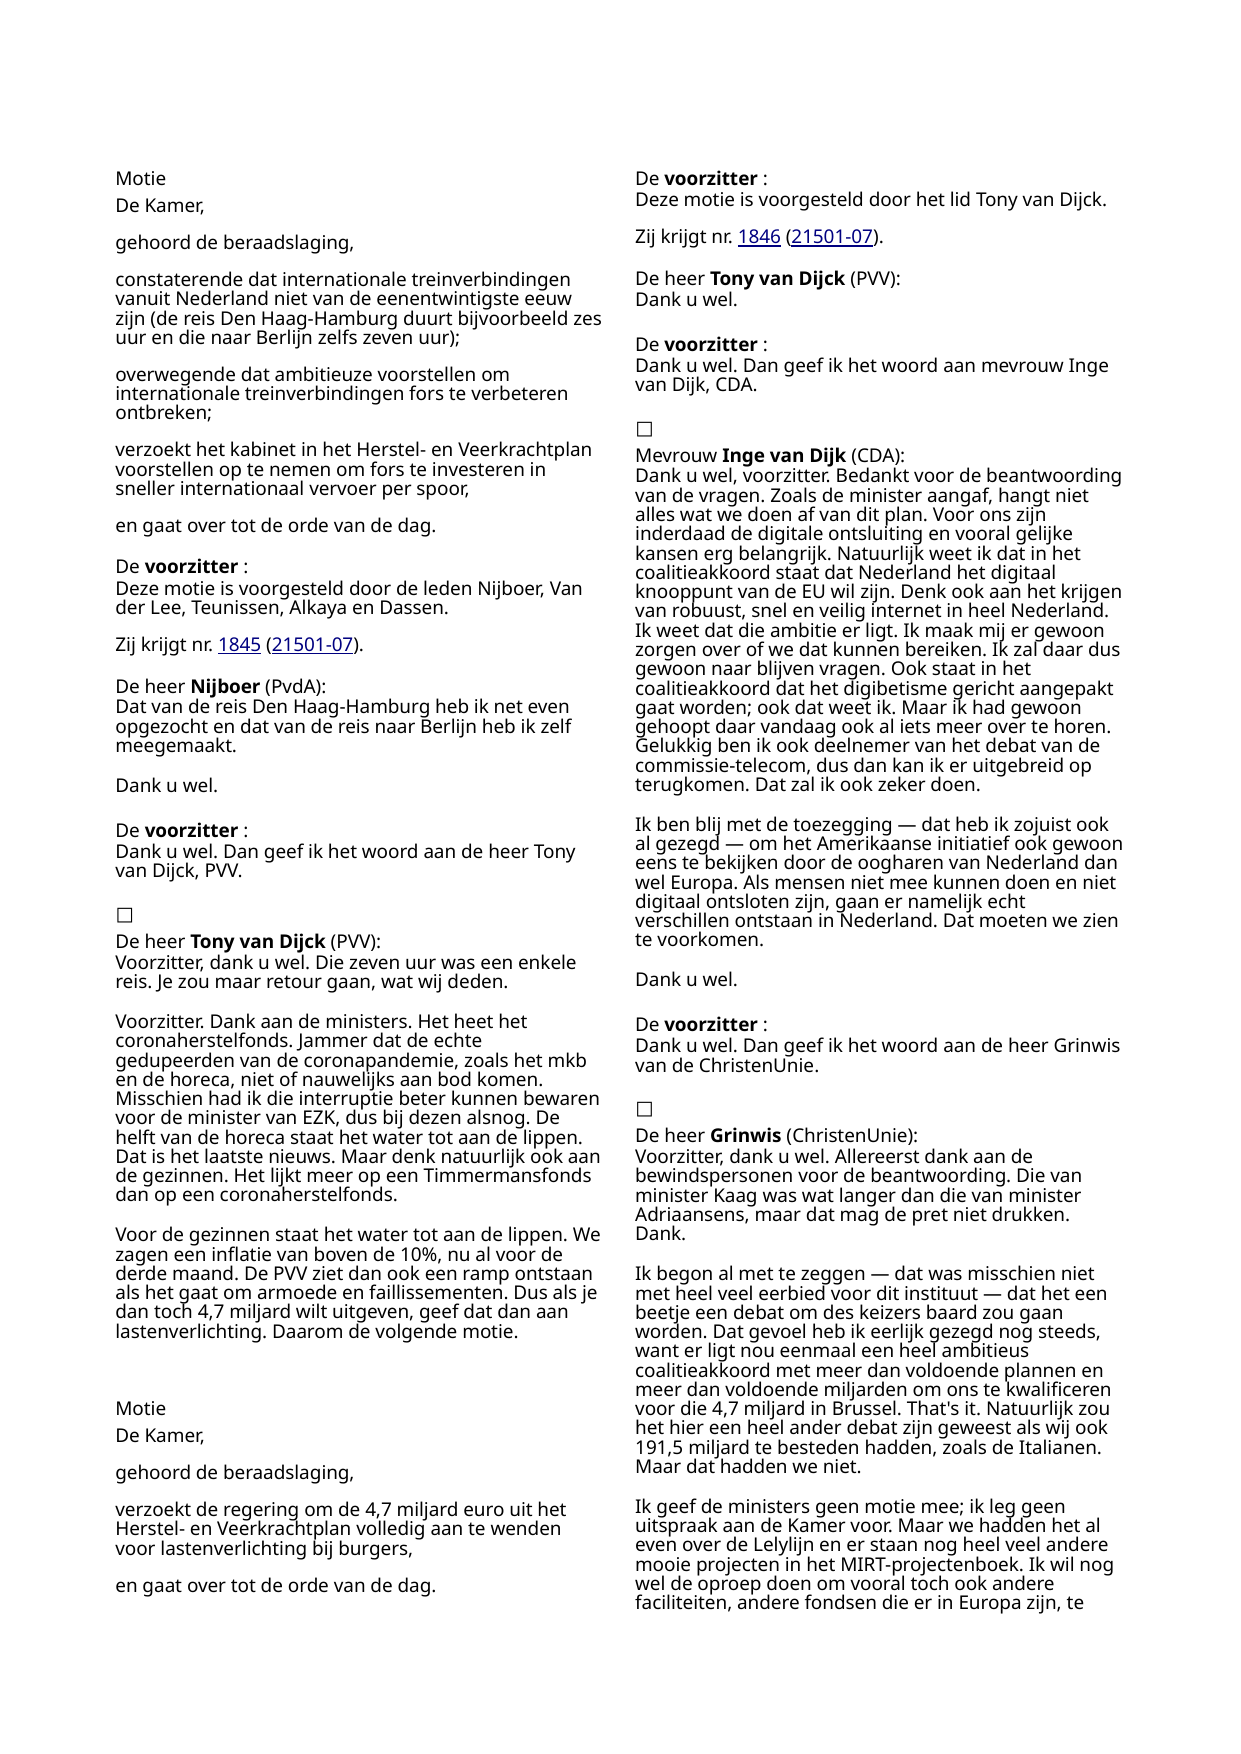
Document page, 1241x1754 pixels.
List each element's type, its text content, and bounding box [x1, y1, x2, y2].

text Ik ben blij met de toezegging — dat heb ik zojuist ook al gezegd — om het Amerikaanse initiatief ook gewoon eens te bekijken door de oogharen van Nederland dan wel Europa. Als mensen niet mee kunnen doen en niet digitaal ontsloten zijn, gaan er namelijk echt verschillen ontstaan in Nederland. Dat moeten we zien te voorkomen. [635, 816, 1125, 951]
text Voorzitter, dank u wel. Allereerst dank aan de bewindspersonen voor de beantwoording. Die van minister Kaag was wat langer dan die van minister Adriaansens, maar dat mag de pret niet drukken. Dank. [635, 1148, 1125, 1244]
text verzoekt de regering om de 4,7 miljard euro uit het Herstel- en Veerkrachtplan volledig aan te wenden voor lastenverlichting bij burgers, [115, 1501, 605, 1559]
text De Kamer, [115, 1427, 605, 1446]
text constaterende dat internationale treinverbindingen vanuit Nederland niet van de eenentwintigste eeuw zijn (de reis Den Haag-Hamburg duurt bijvoorbeeld zes uur en die naar Berlijn zelfs zeven uur); [115, 271, 605, 348]
text De heer Nijboer (PvdA): [115, 673, 605, 698]
text Voorzitter. Dank aan de ministers. Het heet het coronaherstelfonds. Jammer dat de echte gedupeerden van de coronapandemie, zoals het mkb en de horeca, niet of nauwelijks aan bod komen. Misschien had ik die interruptie beter kunnen bewaren voor de minister van EZK, dus bij dezen alsnog. De helft van de horeca staat het water tot aan de lippen. Dat is het laatste nieuws. Maar denk natuurlijk ook aan de gezinnen. Het lijkt meer op een Timmermansfonds dan op een coronaherstelfonds. [115, 1013, 605, 1206]
text Motie [115, 1396, 605, 1421]
text Ik begon al met te zeggen — dat was misschien niet met heel veel eerbied voor dit instituut — dat het een beetje een debat om des keizers baard zou gaan worden. Dat gevoel heb ik eerlijk gezegd nog steeds, want er ligt nou eenmaal een heel ambitieus coalitieakkoord met meer dan voldoende plannen en meer dan voldoende miljarden om ons te kwalificeren voor die 4,7 miljard in Brussel. That's it. Natuurlijk zou het hier een heel ander debat zijn geweest als wij ook 191,5 miljard te besteden hadden, zoals de Italianen. Maar dat hadden we niet. [635, 1265, 1125, 1477]
text Dat van de reis Den Haag-Hamburg heb ik net even opgezocht en dat van de reis naar Berlijn heb ik zelf meegemaakt. [115, 698, 605, 756]
text De Kamer, [115, 197, 605, 216]
text De voorzitter : [635, 165, 1125, 191]
text Dank u wel. [635, 291, 1125, 310]
text en gaat over tot de orde van de dag. [115, 517, 605, 536]
text Dank u wel, voorzitter. Bedankt voor de beantwoording van de vragen. Zoals de minister aangaf, hangt niet alles wat we doen af van dit plan. Voor ons zijn inderdaad de digitale ontsluiting en vooral gelijke kansen erg belangrijk. Natuurlijk weet ik dat in het coalitieakkoord staat dat Nederland het digitaal knooppunt van de EU wil zijn. Denk ook aan het krijgen van robuust, snel en veilig internet in heel Nederland. Ik weet dat die ambitie er ligt. Ik maak mij er gewoon zorgen over of we dat kunnen bereiken. Ik zal daar dus gewoon naar blijven vragen. Ook staat in het coalitieakkoord dat het digibetisme gericht aangepakt gaat worden; ook dat weet ik. Maar ik had gewoon gehoopt daar vandaag ook al iets meer over te horen. Gelukkig ben ik ook deelnemer van het debat van de commissie-telecom, dus dan kan ik er uitgebreid op terugkomen. Dat zal ik ook zeker doen. [635, 467, 1125, 795]
text Dank u wel. Dan geef ik het woord aan mevrouw Inge van Dijk, CDA. [635, 357, 1125, 395]
text Dank u wel. Dan geef ik het woord aan de heer Grinwis van de ChristenUnie. [635, 1037, 1125, 1076]
text De voorzitter : [115, 554, 605, 579]
text Deze motie is voorgesteld door de leden Nijboer, Van der Lee, Teunissen, Alkaya en Dassen. [115, 579, 605, 618]
text De heer Tony van Dijck (PVV): [115, 928, 605, 954]
text Zij krijgt nr. 1845 (21501-07). [115, 636, 605, 655]
text Mevrouw Inge van Dijk (CDA): [635, 442, 1125, 467]
text ⬜ [635, 416, 1125, 442]
text Zij krijgt nr. 1846 (21501-07). [635, 228, 1125, 247]
text verzoekt het kabinet in het Herstel- en Veerkrachtplan voorstellen op te nemen om fors te investeren in sneller internationaal vervoer per spoor, [115, 441, 605, 499]
text Voor de gezinnen staat het water tot aan de lippen. We zagen een inflatie van boven de 10%, nu al voor de derde maand. De PVV ziet dan ook een ramp ontstaan als het gaat om armoede en faillissementen. Dus als je dan toch 4,7 miljard wilt uitgeven, geef dat dan aan lastenverlichting. Daarom de volgende motie. [115, 1226, 605, 1342]
text De voorzitter : [635, 1012, 1125, 1037]
text Ik geef de ministers geen motie mee; ik leg geen uitspraak aan de Kamer voor. Maar we hadden het al even over de Lelylijn en er staan nog heel veel andere mooie projecten in het MIRT-projectenboek. Ik wil nog wel de oproep doen om vooral toch ook andere faciliteiten, andere fondsen die er in Europa zijn, te [635, 1498, 1125, 1613]
text De voorzitter : [635, 331, 1125, 357]
text gehoord de beraadslaging, [115, 1464, 605, 1483]
text Deze motie is voorgesteld door het lid Tony van Dijck. [635, 191, 1125, 210]
text Motie [115, 165, 605, 191]
text De heer Tony van Dijck (PVV): [635, 265, 1125, 291]
text De voorzitter : [115, 817, 605, 843]
text en gaat over tot de orde van de dag. [115, 1577, 605, 1596]
text De heer Grinwis (ChristenUnie): [635, 1122, 1125, 1148]
text Dank u wel. [635, 971, 1125, 991]
text Voorzitter, dank u wel. Die zeven uur was een enkele reis. Je zou maar retour gaan, wat wij deden. [115, 954, 605, 992]
text overwegende dat ambitieuze voorstellen om internationale treinverbindingen fors te verbeteren ontbreken; [115, 366, 605, 423]
text ⬜ [115, 902, 605, 928]
text ⬜ [635, 1097, 1125, 1122]
text Dank u wel. Dan geef ik het woord aan de heer Tony van Dijck, PVV. [115, 843, 605, 881]
text Dank u wel. [115, 777, 605, 796]
text gehoord de beraadslaging, [115, 234, 605, 253]
